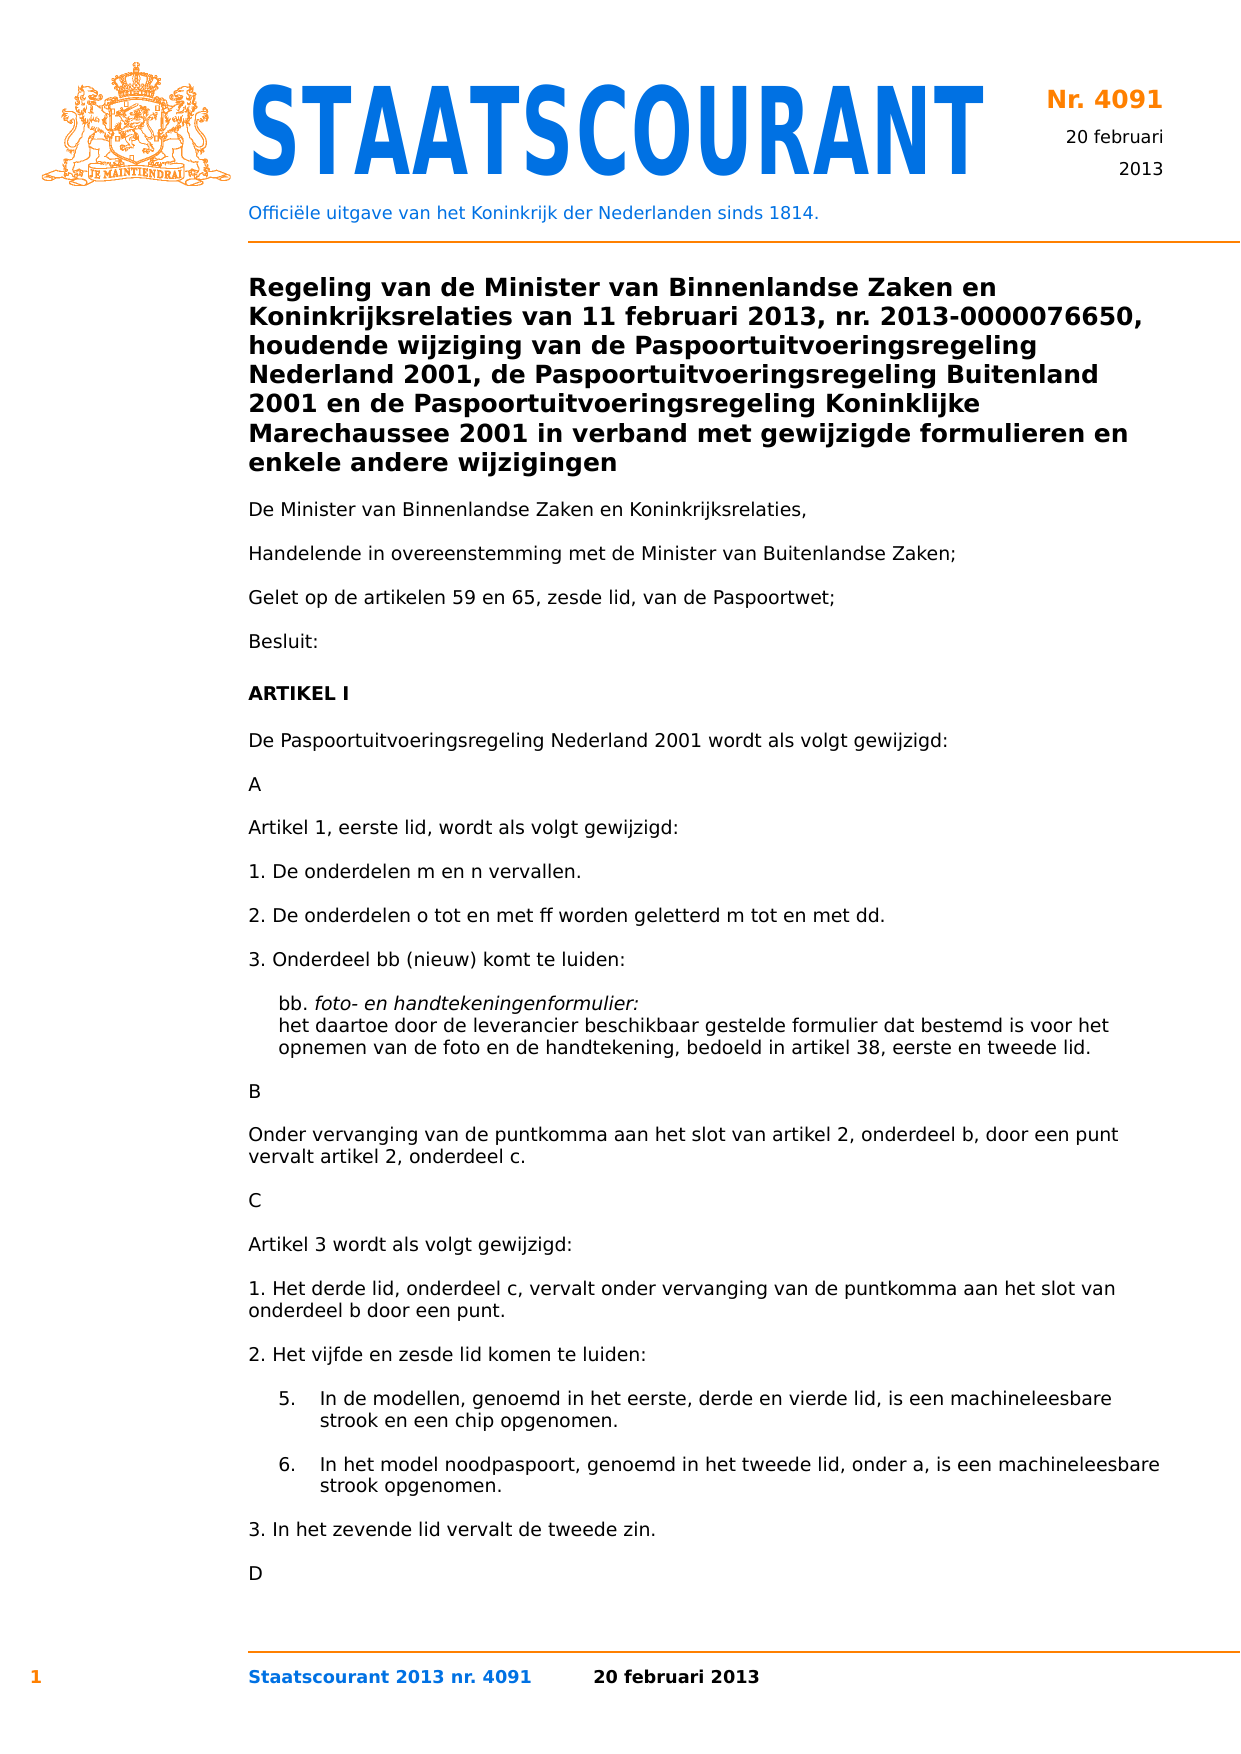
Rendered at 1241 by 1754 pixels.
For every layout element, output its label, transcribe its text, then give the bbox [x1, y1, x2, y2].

text D [248, 1563, 1163, 1585]
text 3. In het zevende lid vervalt de tweede zin. [248, 1519, 1163, 1541]
text 5. In de modellen, genoemd in het eerste, derde en vierde lid, is een machineleesbare strook en een chip opgenomen. [278, 1388, 1163, 1432]
subtitle ARTIKEL I [248, 683, 1163, 704]
text 2. Het vijfde en zesde lid komen te luiden: [248, 1344, 1163, 1366]
table_cell 20 februari [998, 121, 1240, 153]
text C [248, 1190, 1163, 1212]
subtitle Regeling van de Minister van Binnenlandse Zaken en Koninkrijksrelaties van 11 februari 2013, nr. 2013-0000076650, houdende wijziging van de Paspoortuitvoeringsregeling Nederland 2001, de Paspoortuitvoeringsregeling Buitenland 2001 en de Paspoortuitvoeringsregeling Koninklijke Marechaussee 2001 in verband met gewijzigde formulieren en enkele andere wijzigingen [248, 273, 1163, 477]
text Artikel 3 wordt als volgt gewijzigd: [248, 1234, 1163, 1256]
text Gelet op de artikelen 59 en 65, zesde lid, van de Paspoortwet; [248, 587, 1163, 609]
text De Paspoortuitvoeringsregeling Nederland 2001 wordt als volgt gewijzigd: [248, 729, 1163, 752]
text Artikel 1, eerste lid, wordt als volgt gewijzigd: [248, 817, 1163, 839]
text 2. De onderdelen o tot en met ff worden geletterd m tot en met dd. [248, 905, 1163, 927]
table_header Nr. 4091 [998, 62, 1240, 121]
text Handelende in overeenstemming met de Minister van Buitenlandse Zaken; [248, 543, 1163, 565]
text A [248, 773, 1163, 795]
text Onder vervanging van de puntkomma aan het slot van artikel 2, onderdeel b, door een punt vervalt artikel 2, onderdeel c. [248, 1124, 1163, 1168]
table_cell Officiële uitgave van het Koninkrijk der Nederlanden sinds 1814. [248, 203, 1240, 241]
text het daartoe door de leverancier beschikbaar gestelde formulier dat bestemd is voor het opnemen van de foto en de handtekening, bedoeld in artikel 38, eerste en tweede lid. [278, 1015, 1163, 1059]
text 1. De onderdelen m en n vervallen. [248, 861, 1163, 883]
text bb. foto- en handtekeningenformulier: [278, 993, 1163, 1015]
text 6. In het model noodpaspoort, genoemd in het tweede lid, onder a, is een machineleesbare strook opgenomen. [278, 1453, 1163, 1497]
table_cell 2013 [998, 153, 1240, 203]
text De Minister van Binnenlandse Zaken en Koninkrijksrelaties, [248, 499, 1163, 521]
picture [41, 62, 231, 186]
table_header STAATSCOURANT [248, 62, 998, 203]
text Besluit: [248, 631, 1163, 653]
text B [248, 1081, 1163, 1102]
table_header [25, 62, 248, 241]
text 1. Het derde lid, onderdeel c, vervalt onder vervanging van de puntkomma aan het slot van onderdeel b door een punt. [248, 1278, 1163, 1322]
text 3. Onderdeel bb (nieuw) komt te luiden: [248, 949, 1163, 971]
